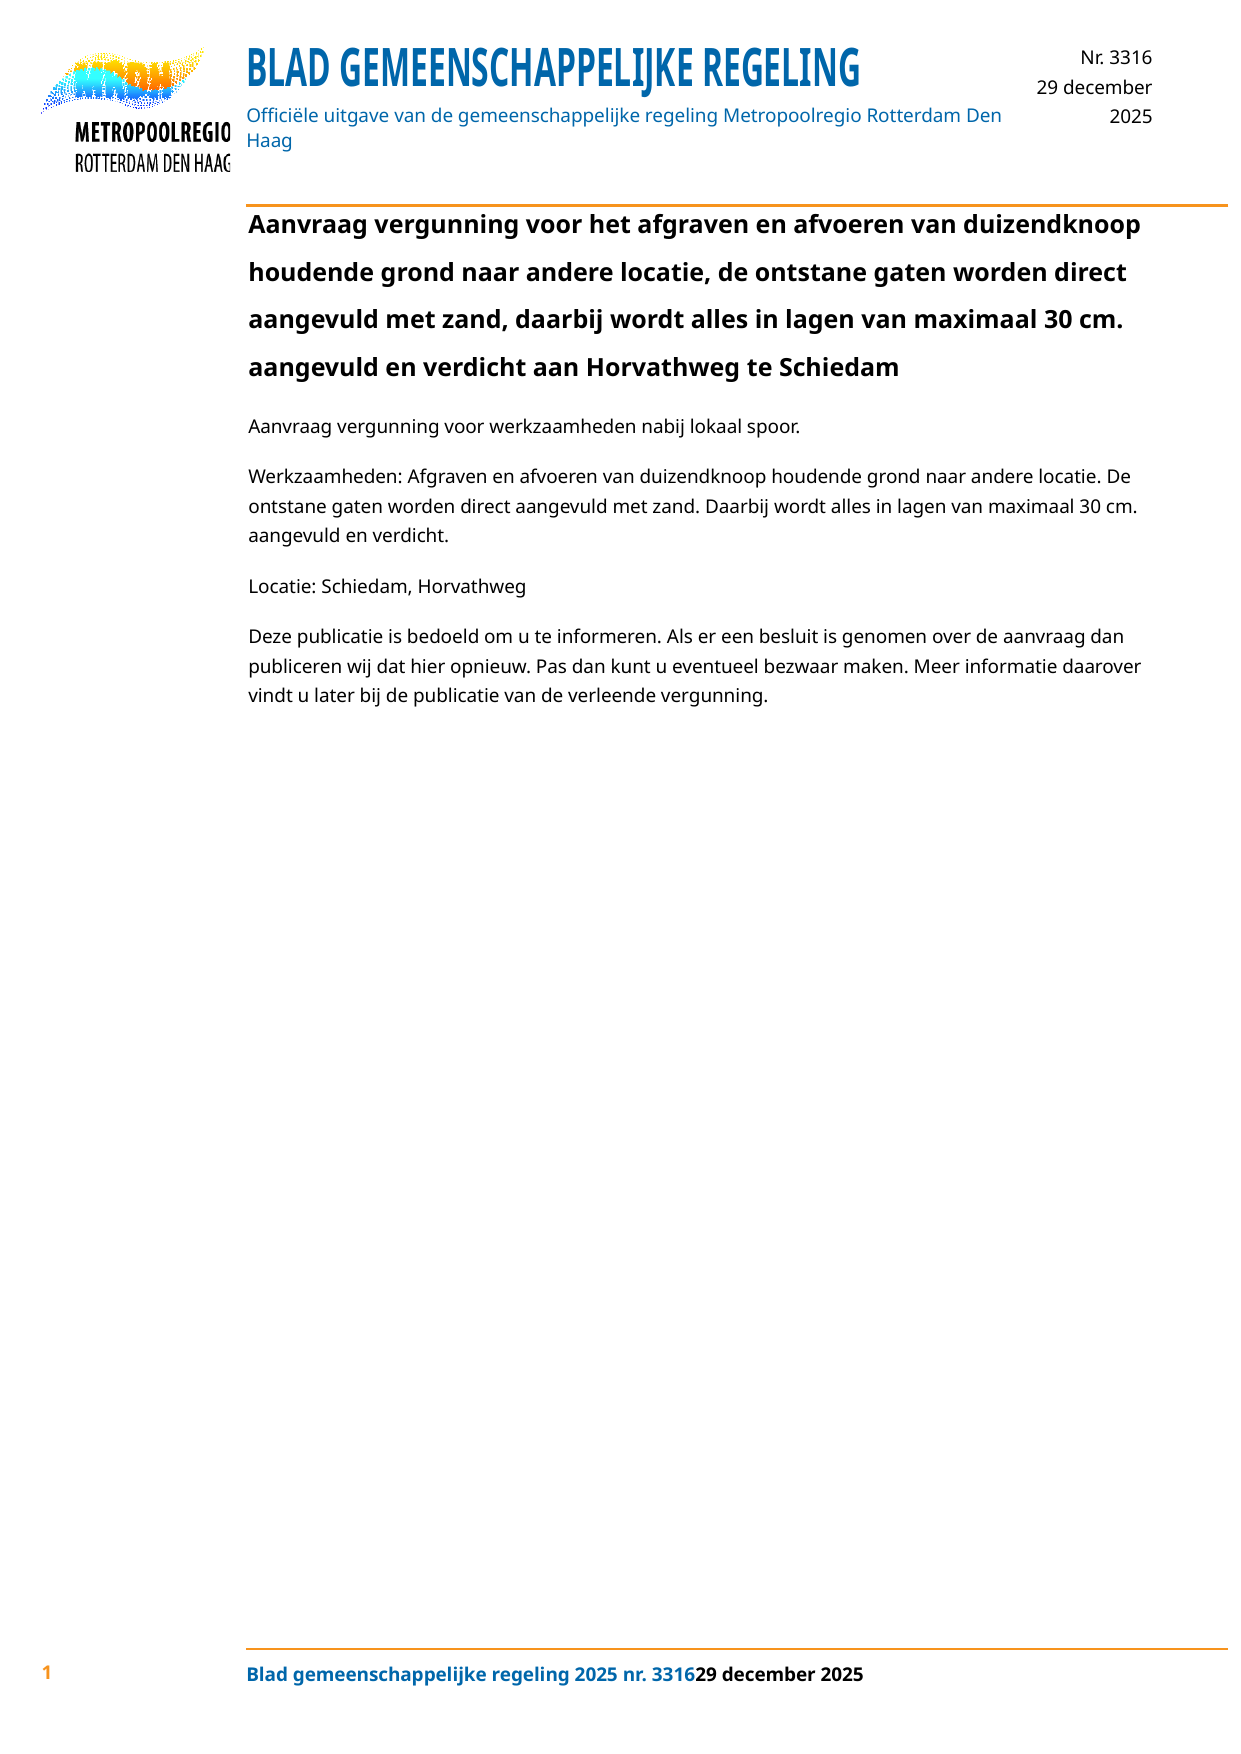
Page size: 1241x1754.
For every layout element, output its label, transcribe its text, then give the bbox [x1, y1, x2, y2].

text Deze publicatie is bedoeld om u te informeren. Als er een besluit is genomen over de aanvraag dan publiceren wij dat hier opnieuw. Pas dan kunt u eventueel bezwaar maken. Meer informatie daarover vindt u later bij de publicatie van de verleende vergunning. [248, 623, 1152, 708]
picture [41, 47, 231, 172]
text Locatie: Schiedam, Horvathweg [248, 573, 1152, 599]
text Werkzaamheden: Afgraven en afvoeren van duizendknoop houdende grond naar andere locatie. De ontstane gaten worden direct aangevuld met zand. Daarbij wordt alles in lagen van maximaal 30 cm. aangevuld en verdicht. [248, 463, 1152, 548]
text Aanvraag vergunning voor werkzaamheden nabij lokaal spoor. [248, 413, 1152, 439]
text Aanvraag vergunning voor het afgraven en afvoeren van duizendknoop houdende grond naar andere locatie, de ontstane gaten worden direct aangevuld met zand, daarbij wordt alles in lagen van maximaal 30 cm. aangevuld en verdicht aan Horvathweg te Schiedam [248, 207, 1152, 384]
